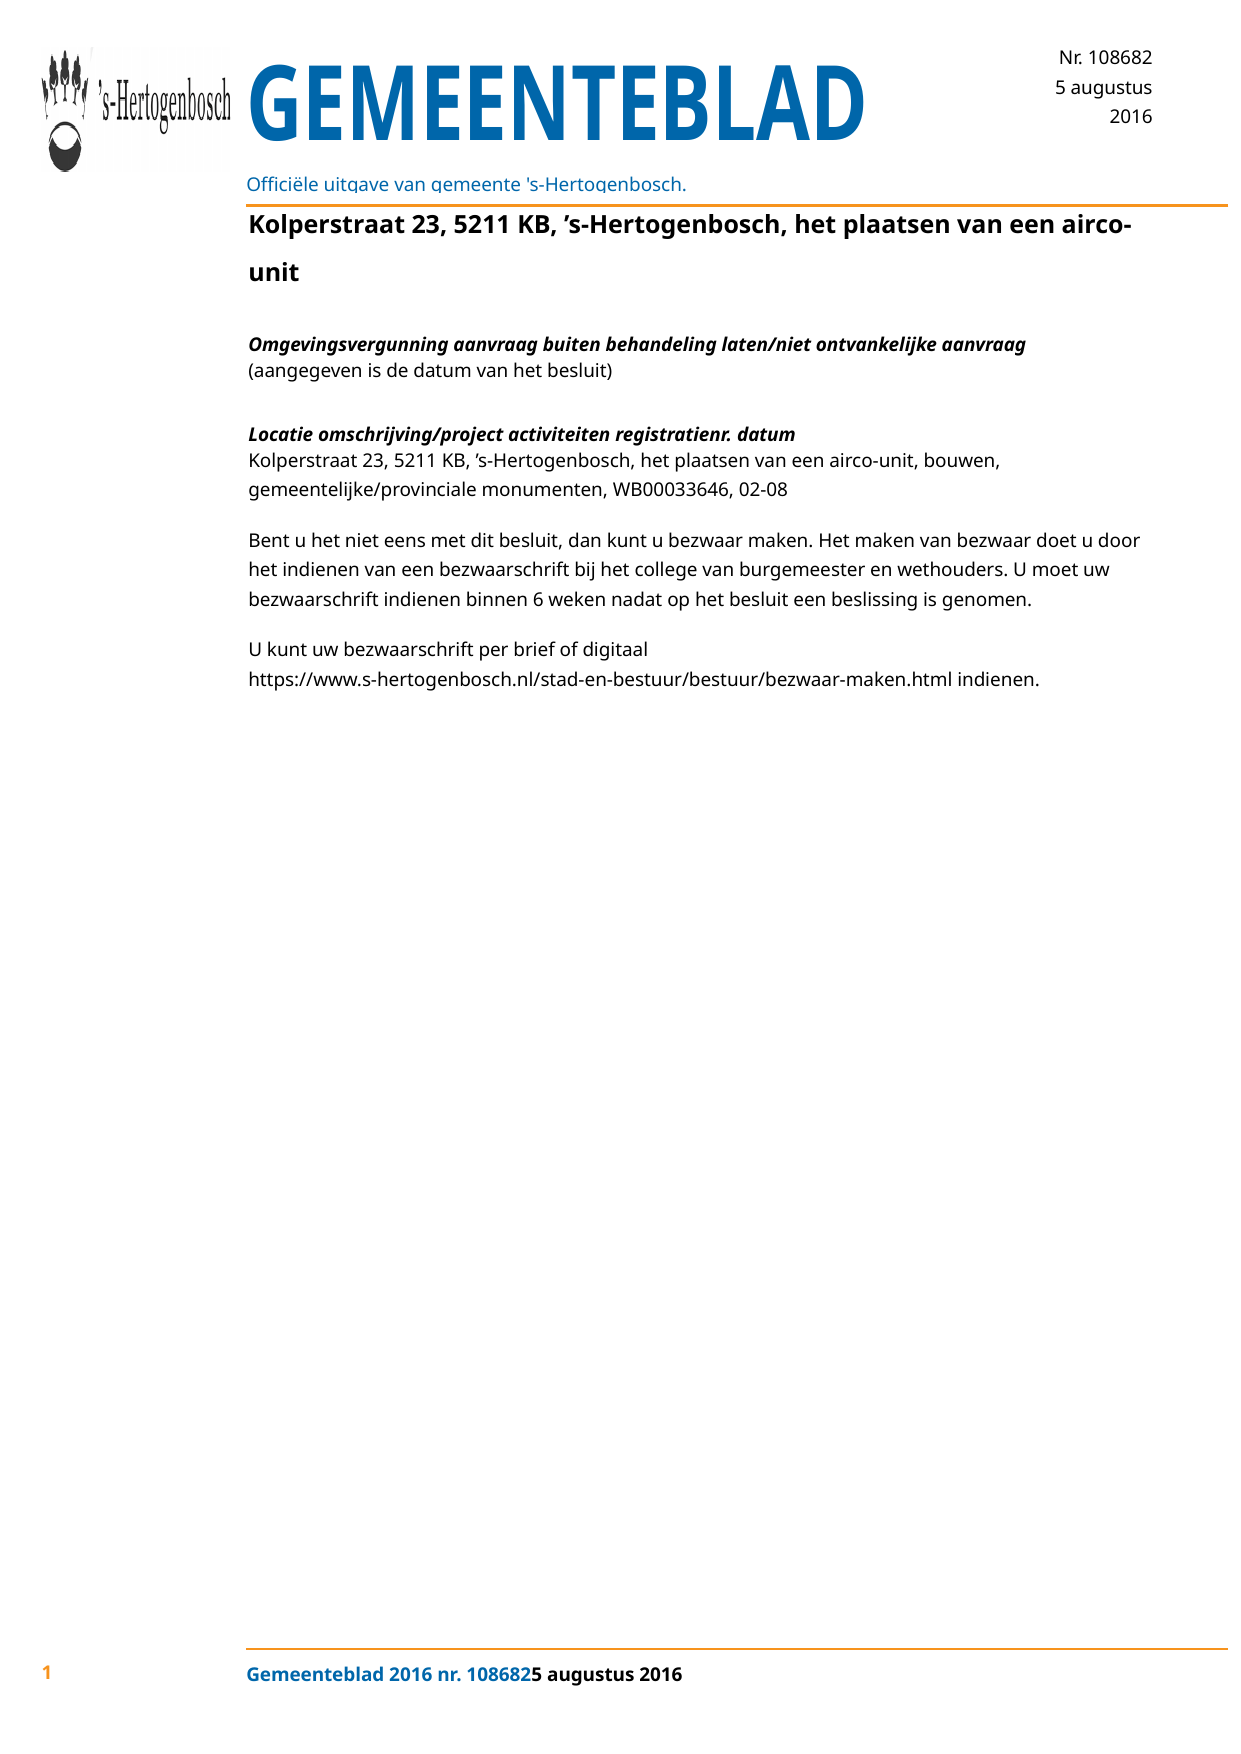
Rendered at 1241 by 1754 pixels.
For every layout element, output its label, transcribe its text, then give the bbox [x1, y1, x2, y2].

text Kolperstraat 23, 5211 KB, ’s-Hertogenbosch, het plaatsen van een airco-unit [248, 207, 1152, 288]
text Locatie omschrijving/project activiteiten registratienr. datum [248, 421, 1152, 447]
text Omgevingsvergunning aanvraag buiten behandeling laten/niet ontvankelijke aanvraag [248, 331, 1152, 357]
text (aangegeven is de datum van het besluit) [248, 357, 1152, 383]
text U kunt uw bezwaarschrift per brief of digitaal https://www.s-hertogenbosch.nl/stad-en-bestuur/bestuur/bezwaar-maken.html indienen. [248, 636, 1152, 692]
text Bent u het niet eens met dit besluit, dan kunt u bezwaar maken. Het maken van bezwaar doet u door het indienen van een bezwaarschrift bij het college van burgemeester en wethouders. U moet uw bezwaarschrift indienen binnen 6 weken nadat op het besluit een beslissing is genomen. [248, 527, 1152, 612]
picture [41, 47, 231, 172]
text Kolperstraat 23, 5211 KB, ’s-Hertogenbosch, het plaatsen van een airco-unit, bouwen, gemeentelijke/provinciale monumenten, WB00033646, 02-08 [248, 447, 1152, 502]
